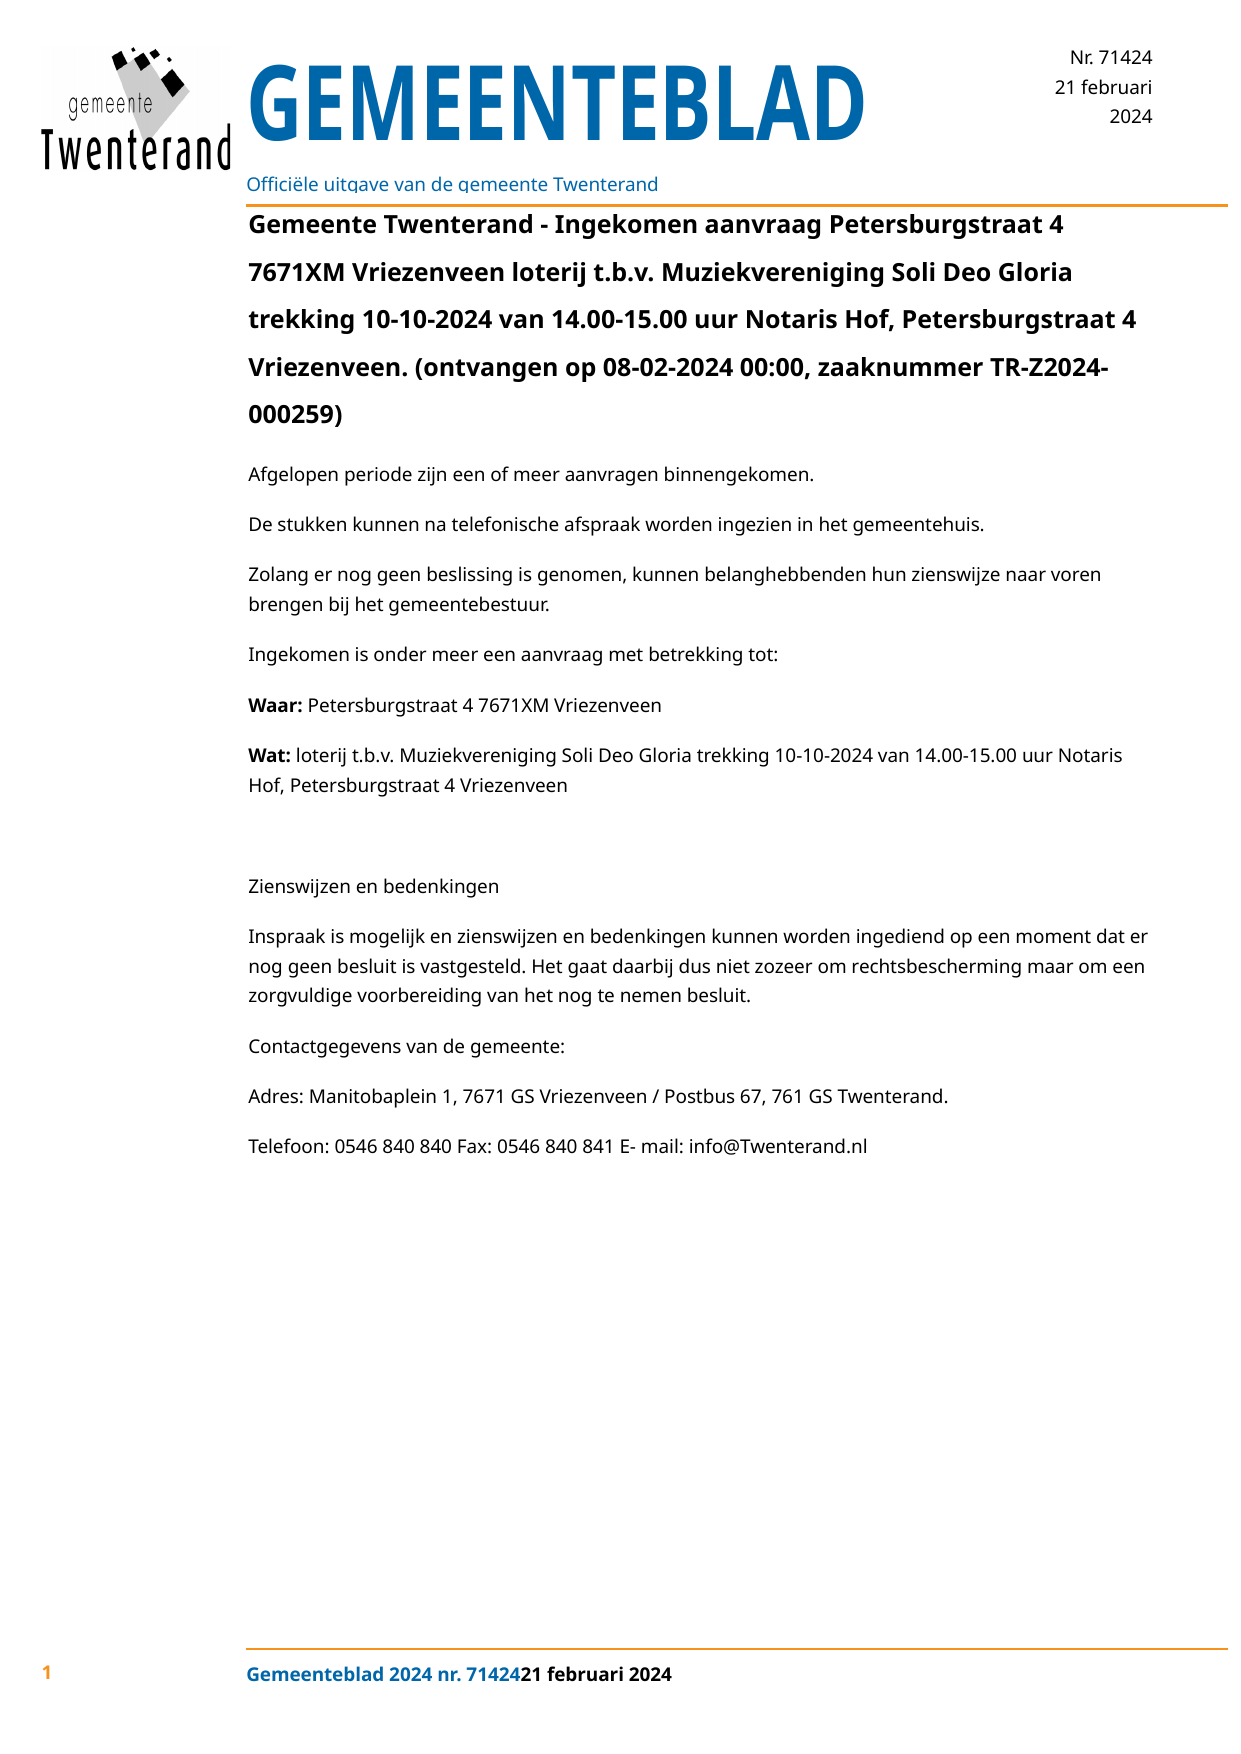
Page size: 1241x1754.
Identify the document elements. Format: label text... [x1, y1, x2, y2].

text De stukken kunnen na telefonische afspraak worden ingezien in het gemeentehuis. [248, 511, 1152, 537]
text Inspraak is mogelijk en zienswijzen en bedenkingen kunnen worden ingediend op een moment dat er nog geen besluit is vastgesteld. Het gaat daarbij dus niet zozeer om rechtsbescherming maar om een zorgvuldige voorbereiding van het nog te nemen besluit. [248, 923, 1152, 1008]
text Zolang er nog geen beslissing is genomen, kunnen belanghebbenden hun zienswijze naar voren brengen bij het gemeentebestuur. [248, 562, 1152, 617]
text Wat: loterij t.b.v. Muziekvereniging Soli Deo Gloria trekking 10-10-2024 van 14.00-15.00 uur Notaris Hof, Petersburgstraat 4 Vriezenveen [248, 742, 1152, 798]
text Ingekomen is onder meer een aanvraag met betrekking tot: [248, 642, 1152, 667]
text Gemeente Twenterand - Ingekomen aanvraag Petersburgstraat 4 7671XM Vriezenveen loterij t.b.v. Muziekvereniging Soli Deo Gloria trekking 10-10-2024 van 14.00-15.00 uur Notaris Hof, Petersburgstraat 4 Vriezenveen. (ontvangen op 08-02-2024 00:00, zaaknummer TR-Z2024-000259) [248, 207, 1152, 431]
picture [41, 47, 231, 172]
text Zienswijzen en bedenkingen [248, 873, 1152, 898]
text Adres: Manitobaplein 1, 7671 GS Vriezenveen / Postbus 67, 761 GS Twenterand. [248, 1083, 1152, 1109]
text Waar: Petersburgstraat 4 7671XM Vriezenveen [248, 692, 1152, 718]
text Afgelopen periode zijn een of meer aanvragen binnengekomen. [248, 461, 1152, 486]
text Telefoon: 0546 840 840 Fax: 0546 840 841 E- mail: info@Twenterand.nl [248, 1134, 1152, 1159]
text Contactgegevens van de gemeente: [248, 1033, 1152, 1058]
